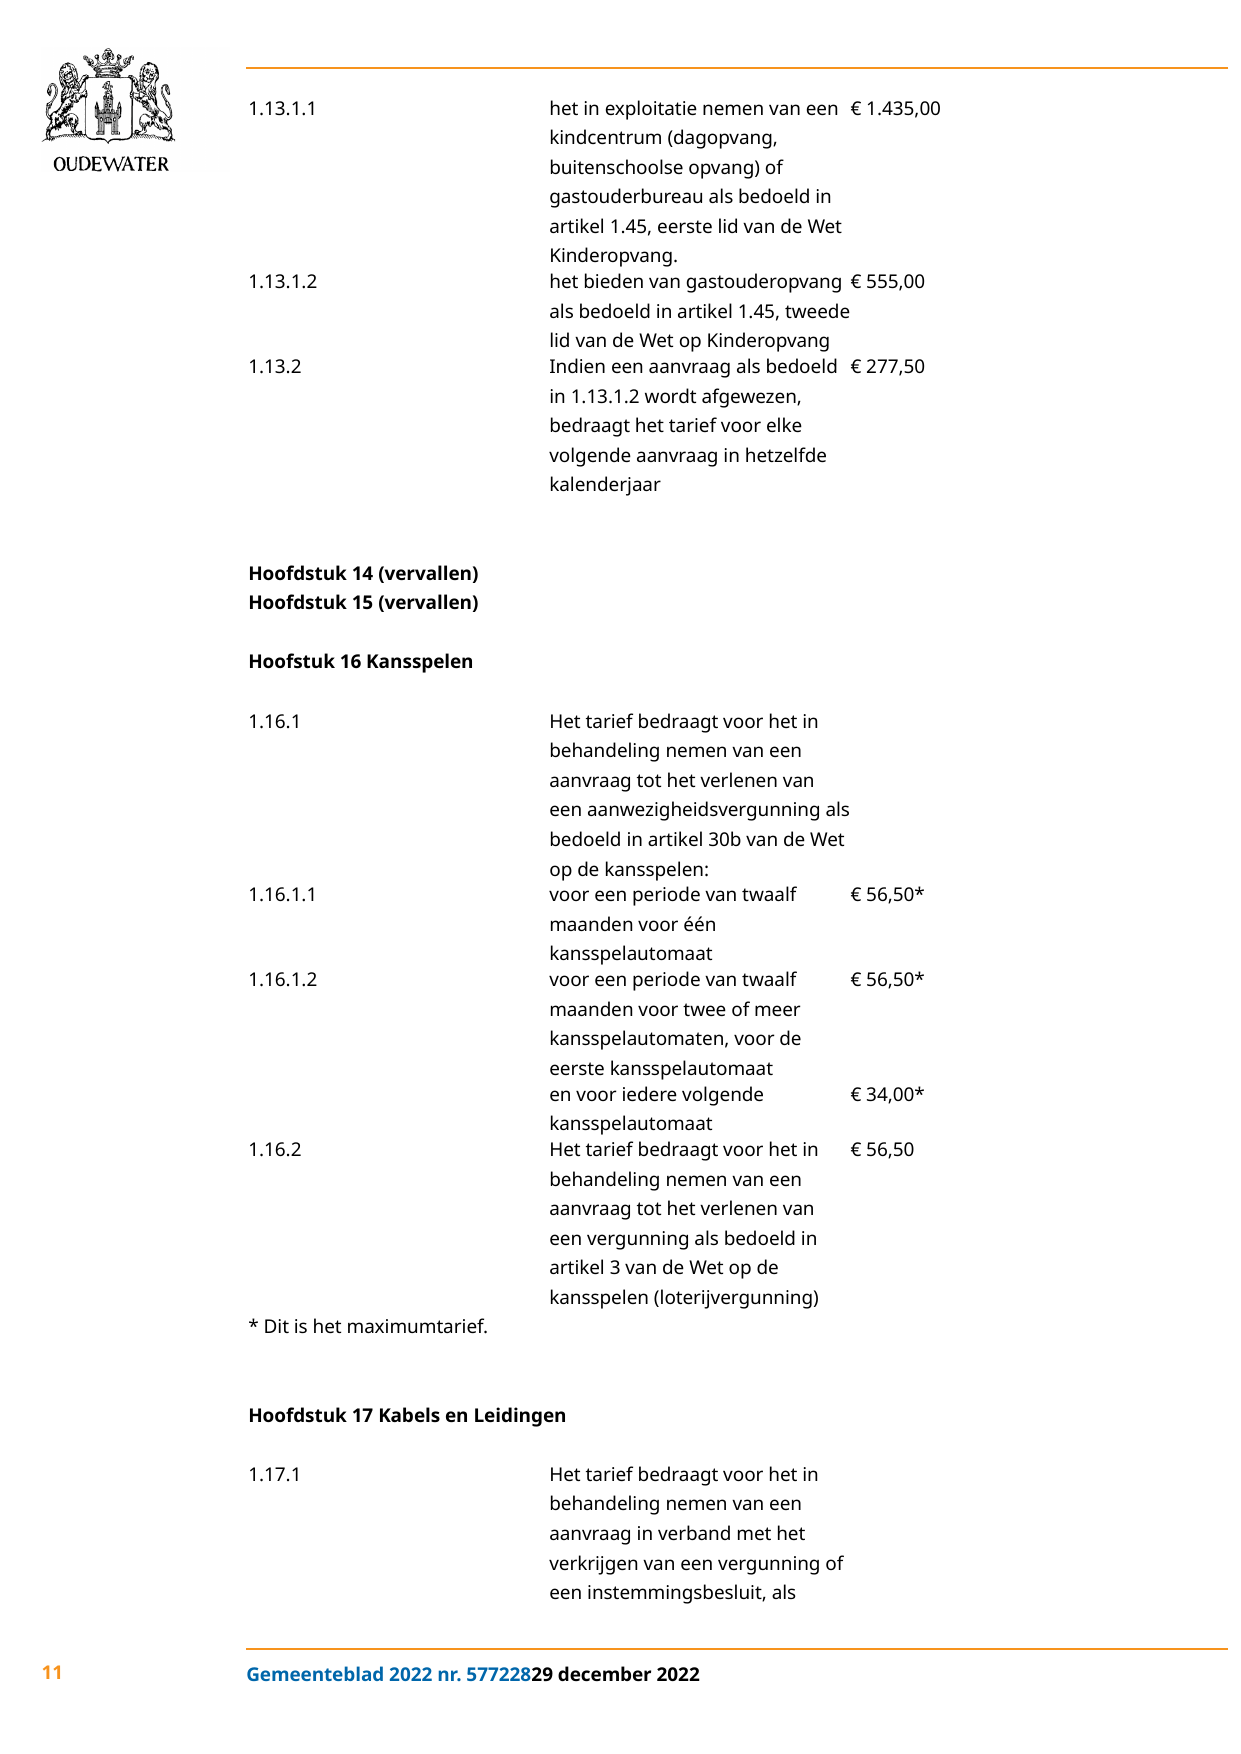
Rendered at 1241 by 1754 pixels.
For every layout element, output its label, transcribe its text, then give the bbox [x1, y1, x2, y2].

text * Dit is het maximumtarief. [248, 1313, 1152, 1339]
table_cell Indien een aanvraag als bedoeld in 1.13.1.2 wordt afgewezen, bedraagt het tarief voor elke volgende aanvraag in hetzelfde kalenderjaar [549, 353, 850, 497]
table_header [850, 708, 1152, 881]
table_cell € 56,50 [850, 1136, 1152, 1310]
picture [41, 47, 231, 172]
text Hoofstuk 16 Kansspelen [248, 648, 1152, 674]
table_cell 1.16.2 [248, 1136, 549, 1310]
text Hoofdstuk 17 Kabels en Leidingen [248, 1402, 1152, 1427]
table_cell 1.13.1.2 [248, 269, 549, 353]
table_cell 1.16.1.1 [248, 881, 549, 966]
text Hoofdstuk 14 (vervallen) [248, 560, 1152, 586]
table_cell het in exploitatie nemen van een kindcentrum (dagopvang, buitenschoolse opvang) of gastouderbureau als bedoeld in artikel 1.45, eerste lid van de Wet Kinderopvang. [549, 95, 850, 268]
table_cell 1.16.1.2 [248, 966, 549, 1136]
table_cell 1.13.1.1 [248, 95, 549, 268]
table_cell het bieden van gastouderopvang als bedoeld in artikel 1.45, tweede lid van de Wet op Kinderopvang [549, 269, 850, 353]
table_cell € 277,50 [850, 353, 1152, 497]
table_header Het tarief bedraagt voor het in behandeling nemen van een aanvraag in verband met het verkrijgen van een vergunning of een instemmingsbesluit, als [549, 1461, 850, 1605]
table_cell 1.13.2 [248, 353, 549, 497]
table_cell Het tarief bedraagt voor het in behandeling nemen van een aanvraag tot het verlenen van een vergunning als bedoeld in artikel 3 van de Wet op de kansspelen (loterijvergunning) [549, 1136, 850, 1310]
table_cell € 56,50* [850, 966, 1152, 1081]
table_header 1.17.1 [248, 1461, 549, 1605]
table_cell en voor iedere volgende kansspelautomaat [549, 1081, 850, 1136]
table_cell € 34,00* [850, 1081, 1152, 1136]
table_cell voor een periode van twaalf maanden voor twee of meer kansspelautomaten, voor de eerste kansspelautomaat [549, 966, 850, 1081]
text Hoofdstuk 15 (vervallen) [248, 589, 1152, 615]
table_header 1.16.1 [248, 708, 549, 881]
table_cell € 1.435,00 [850, 95, 1152, 268]
table_cell € 56,50* [850, 881, 1152, 966]
table_header [850, 1461, 1152, 1605]
table_cell voor een periode van twaalf maanden voor één kansspelautomaat [549, 881, 850, 966]
table_cell € 555,00 [850, 269, 1152, 353]
table_header Het tarief bedraagt voor het in behandeling nemen van een aanvraag tot het verlenen van een aanwezigheidsvergunning als bedoeld in artikel 30b van de Wet op de kansspelen: [549, 708, 850, 881]
